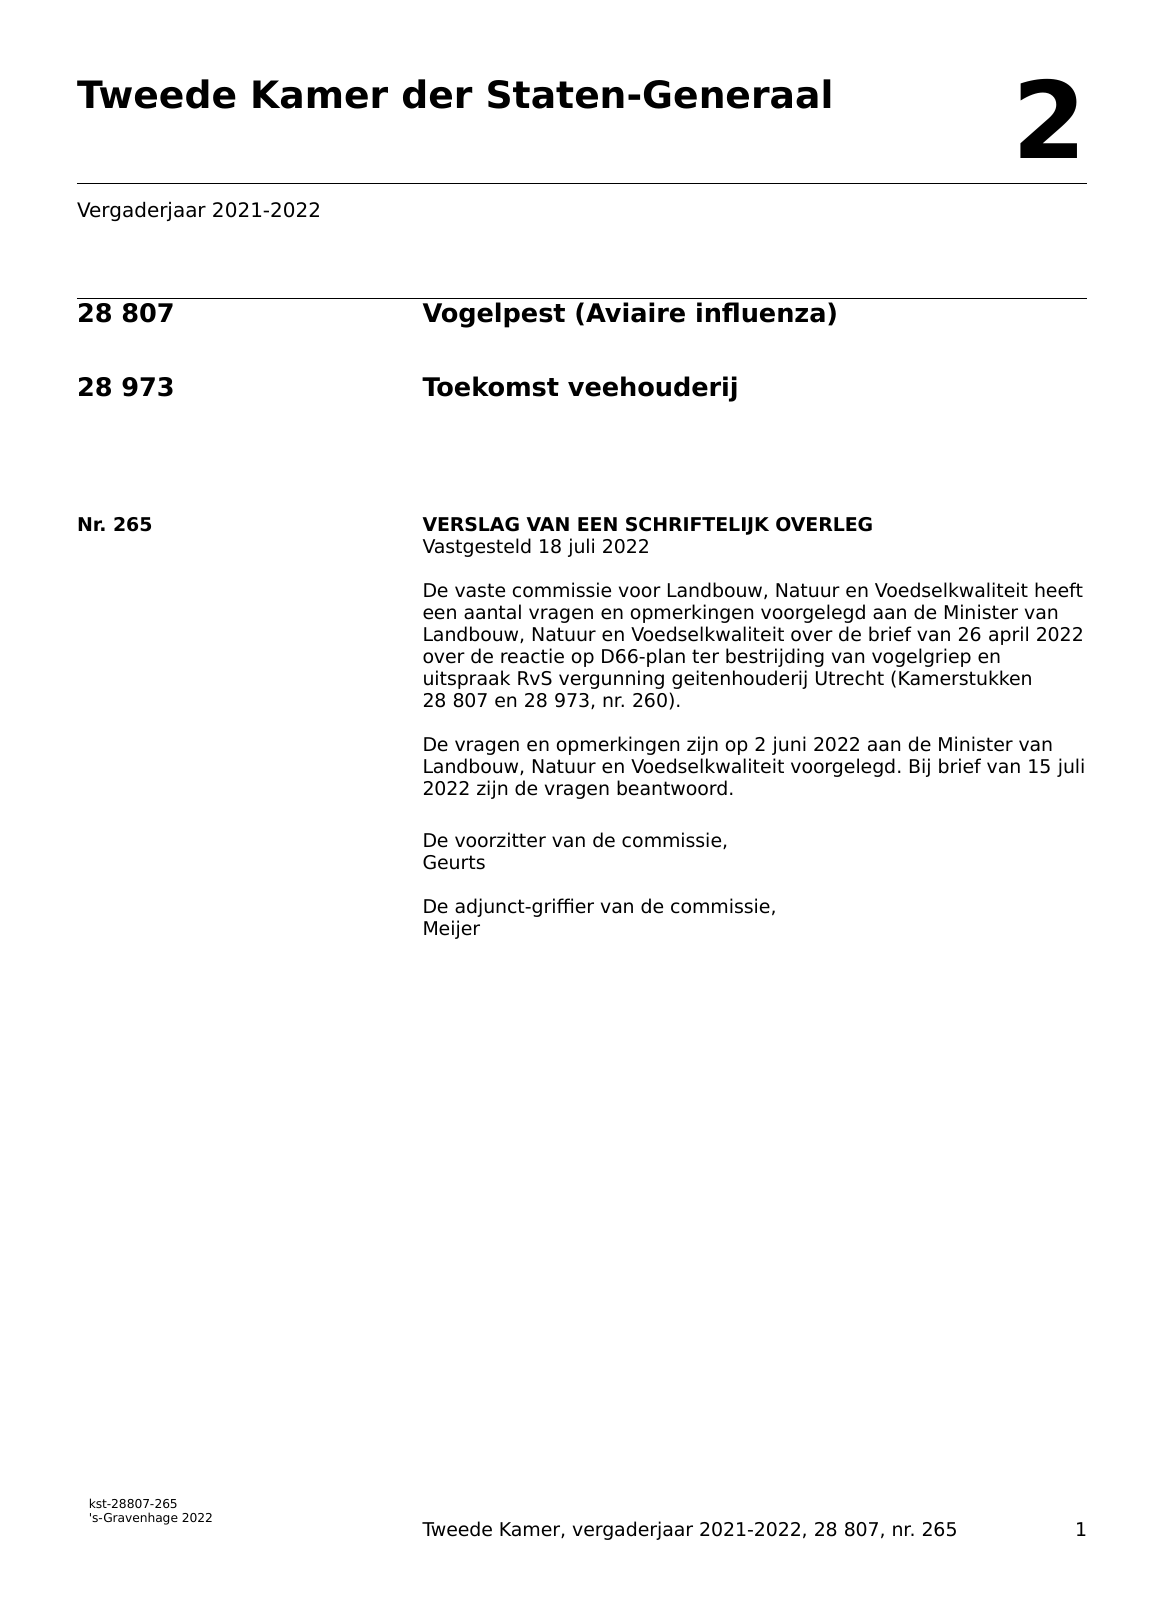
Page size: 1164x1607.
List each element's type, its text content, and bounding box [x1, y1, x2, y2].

text kst-28807-265 [88, 1497, 323, 1511]
subtitle Nr. 265 VERSLAG VAN EEN SCHRIFTELIJK OVERLEG [77, 514, 1087, 536]
text De voorzitter van de commissie, Geurts [422, 830, 1087, 874]
table_cell Vergaderjaar 2021-2022 [77, 184, 1087, 298]
subtitle 28 973 Toekomst veehouderij [77, 373, 1087, 403]
text 's-Gravenhage 2022 [88, 1511, 323, 1525]
text De vaste commissie voor Landbouw, Natuur en Voedselkwaliteit heeft een aantal vragen en opmerkingen voorgelegd aan de Minister van Landbouw, Natuur en Voedselkwaliteit over de brief van 26 april 2022 over de reactie op D66-plan ter bestrijding van vogelgriep en uitspraak RvS vergunning geitenhouderij Utrecht (Kamerstukken 28 807 en 28 973, nr. 260). [422, 580, 1087, 712]
subtitle 28 807 Vogelpest (Aviaire influenza) [77, 299, 1087, 329]
text Vastgesteld 18 juli 2022 [422, 536, 1087, 558]
text De vragen en opmerkingen zijn op 2 juni 2022 aan de Minister van Landbouw, Natuur en Voedselkwaliteit voorgelegd. Bij brief van 15 juli 2022 zijn de vragen beantwoord. [422, 734, 1087, 800]
table_header Tweede Kamer der Staten-Generaal [77, 59, 886, 183]
table_header 2 [886, 59, 1087, 183]
text De adjunct-griffier van de commissie, Meijer [422, 896, 1087, 940]
